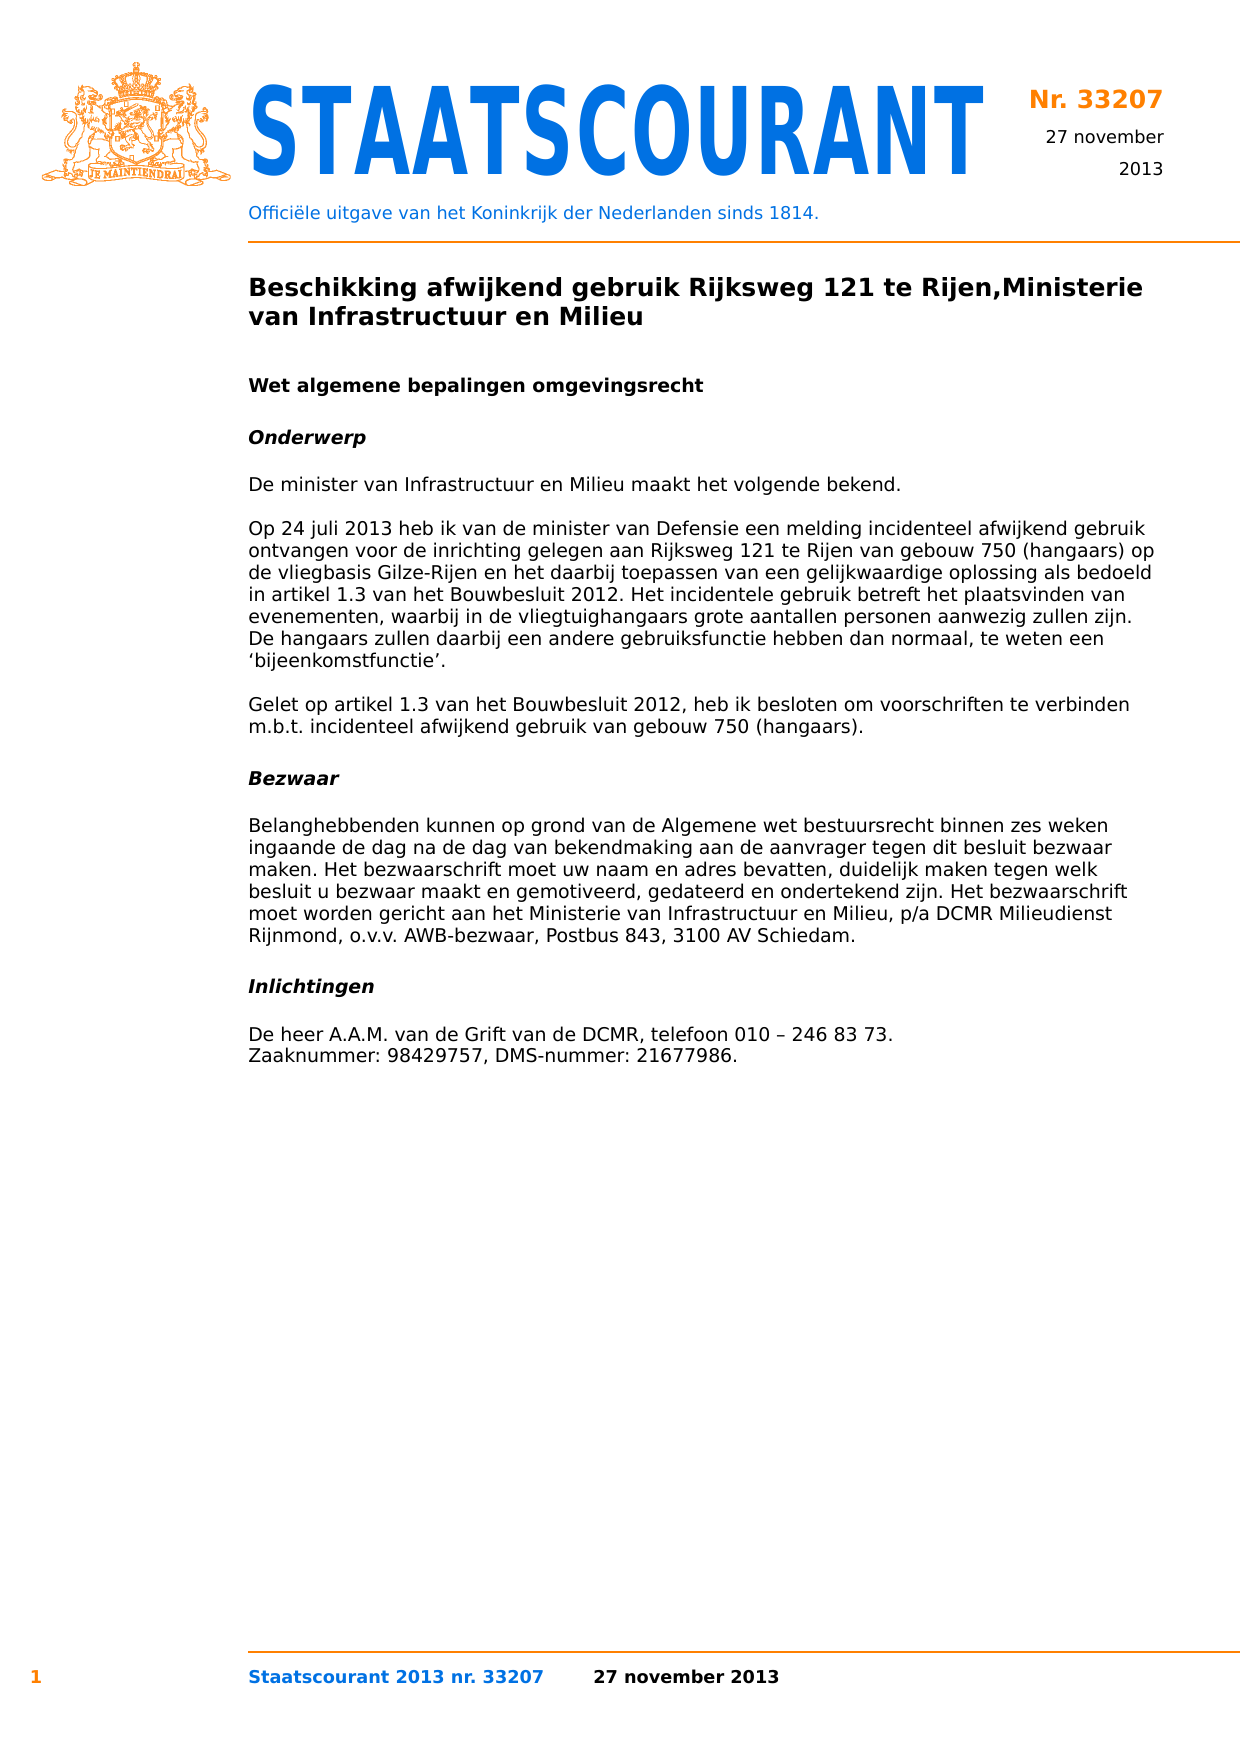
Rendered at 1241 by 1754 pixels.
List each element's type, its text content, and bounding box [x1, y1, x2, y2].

table_header Nr. 33207 [998, 62, 1240, 121]
table_header STAATSCOURANT [248, 62, 998, 203]
text Belanghebbenden kunnen op grond van de Algemene wet bestuursrecht binnen zes weken ingaande de dag na de dag van bekendmaking aan de aanvrager tegen dit besluit bezwaar maken. Het bezwaarschrift moet uw naam en adres bevatten, duidelijk maken tegen welk besluit u bezwaar maakt en gemotiveerd, gedateerd en ondertekend zijn. Het bezwaarschrift moet worden gericht aan het Ministerie van Infrastructuur en Milieu, p/a DCMR Milieudienst Rijnmond, o.v.v. AWB-bezwaar, Postbus 843, 3100 AV Schiedam. [248, 814, 1163, 946]
subtitle Onderwerp [248, 427, 1163, 449]
table_cell 2013 [998, 153, 1240, 203]
subtitle Bezwaar [248, 768, 1163, 789]
picture [41, 62, 231, 186]
text De heer A.A.M. van de Grift van de DCMR, telefoon 010 – 246 83 73. [248, 1023, 1163, 1045]
table_cell 27 november [998, 121, 1240, 153]
text Gelet op artikel 1.3 van het Bouwbesluit 2012, heb ik besloten om voorschriften te verbinden m.b.t. incidenteel afwijkend gebruik van gebouw 750 (hangaars). [248, 694, 1163, 738]
table_header [25, 62, 248, 241]
subtitle Beschikking afwijkend gebruik Rijksweg 121 te Rijen,Ministerie van Infrastructuur en Milieu [248, 273, 1163, 331]
subtitle Inlichtingen [248, 976, 1163, 998]
text Op 24 juli 2013 heb ik van de minister van Defensie een melding incidenteel afwijkend gebruik ontvangen voor de inrichting gelegen aan Rijksweg 121 te Rijen van gebouw 750 (hangaars) op de vliegbasis Gilze-Rijen en het daarbij toepassen van een gelijkwaardige oplossing als bedoeld in artikel 1.3 van het Bouwbesluit 2012. Het incidentele gebruik betreft het plaatsvinden van evenementen, waarbij in de vliegtuighangaars grote aantallen personen aanwezig zullen zijn. De hangaars zullen daarbij een andere gebruiksfunctie hebben dan normaal, te weten een ‘bijeenkomstfunctie’. [248, 518, 1163, 672]
table_cell Officiële uitgave van het Koninkrijk der Nederlanden sinds 1814. [248, 203, 1240, 241]
subtitle Wet algemene bepalingen omgevingsrecht [248, 375, 1163, 397]
text De minister van Infrastructuur en Milieu maakt het volgende bekend. [248, 474, 1163, 496]
text Zaaknummer: 98429757, DMS-nummer: 21677986. [248, 1045, 1163, 1067]
